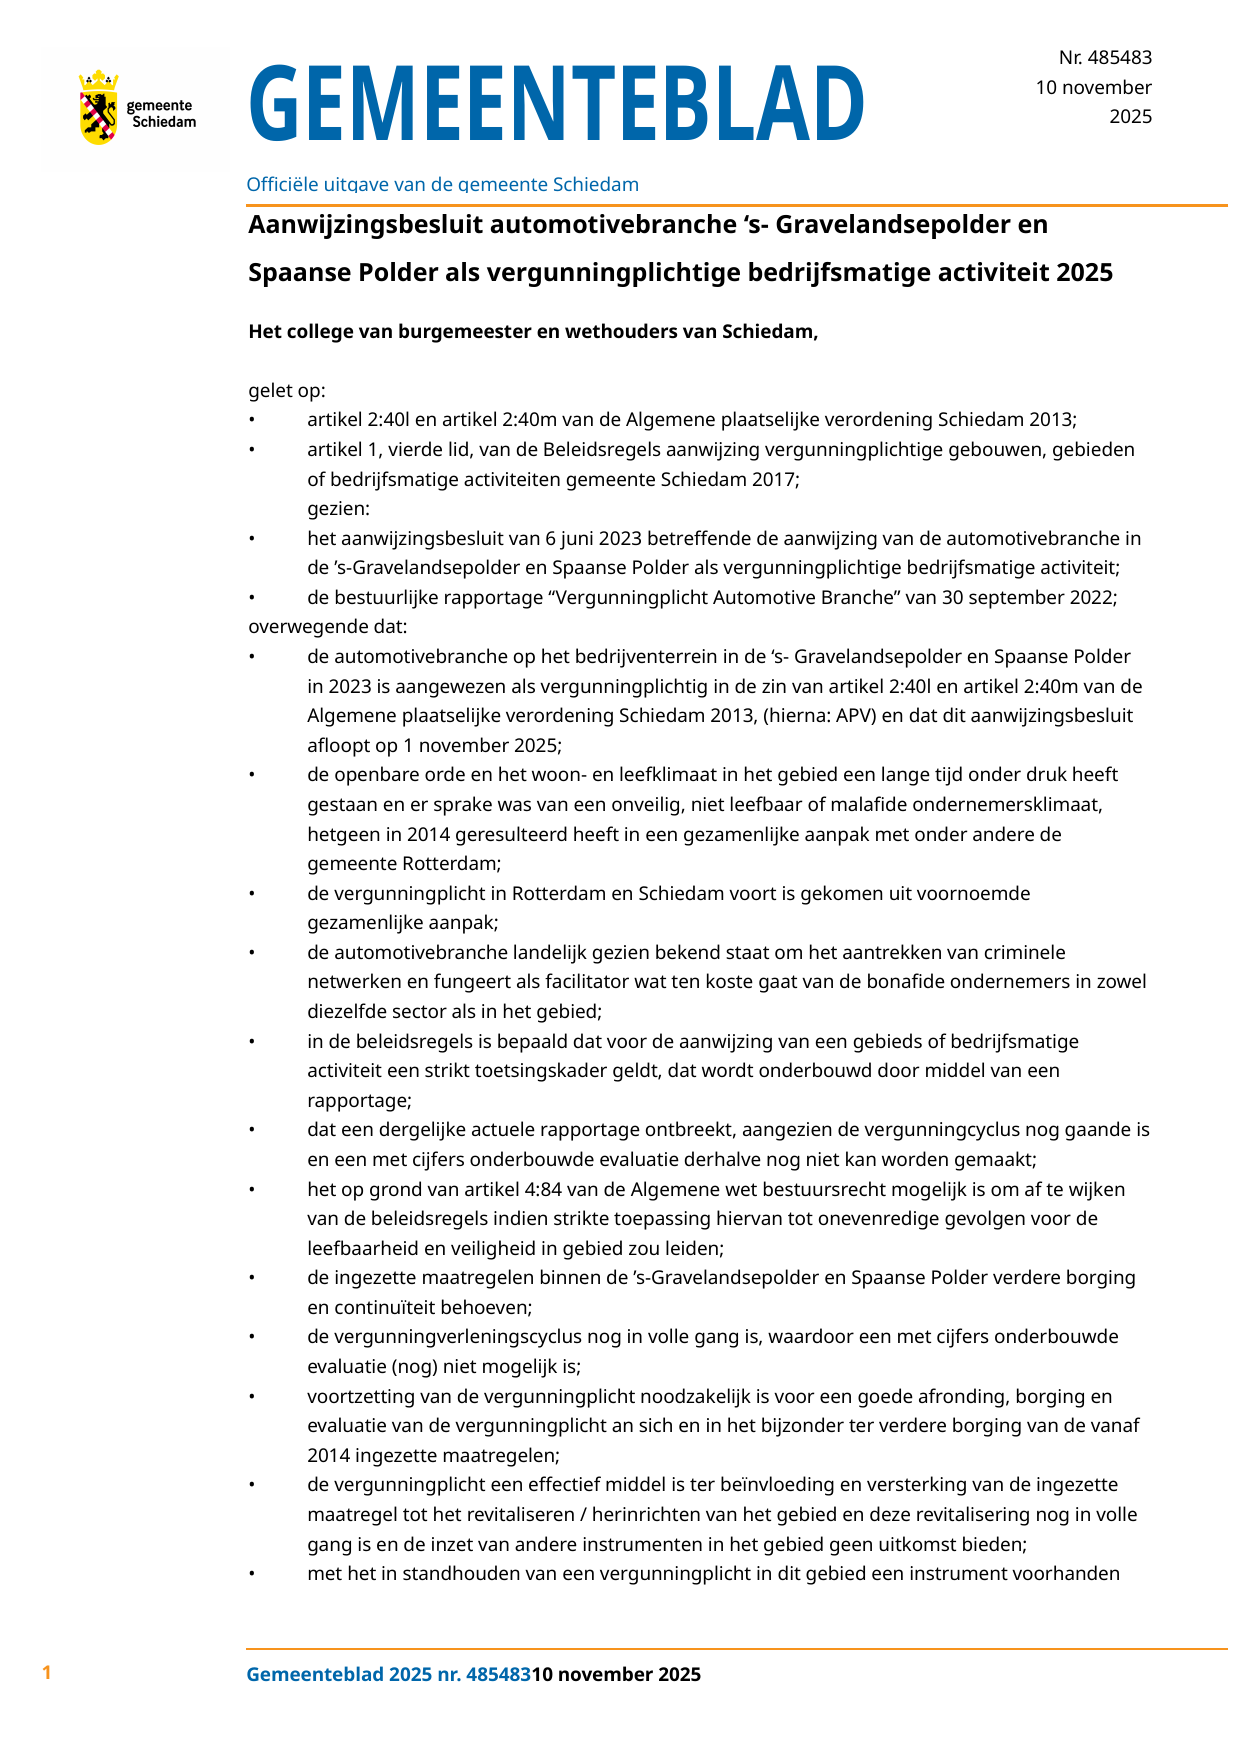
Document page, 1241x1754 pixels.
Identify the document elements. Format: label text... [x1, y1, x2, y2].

list de vergunningverleningscyclus nog in volle gang is, waardoor een met cijfers onderbouwde evaluatie (nog) niet mogelijk is; [248, 1324, 1152, 1379]
picture [41, 47, 231, 172]
list dat een dergelijke actuele rapportage ontbreekt, aangezien de vergunningcyclus nog gaande is en een met cijfers onderbouwde evaluatie derhalve nog niet kan worden gemaakt; [248, 1117, 1152, 1172]
list de automotivebranche landelijk gezien bekend staat om het aantrekken van criminele netwerken en fungeert als facilitator wat ten koste gaat van de bonafide ondernemers in zowel diezelfde sector als in het gebied; [248, 939, 1152, 1024]
list artikel 2:40l en artikel 2:40m van de Algemene plaatselijke verordening Schiedam 2013; [248, 407, 1152, 432]
text overwegende dat: [248, 614, 1152, 639]
list het op grond van artikel 4:84 van de Algemene wet bestuursrecht mogelijk is om af te wijken van de beleidsregels indien strikte toepassing hiervan tot onevenredige gevolgen voor de leefbaarheid en veiligheid in gebied zou leiden; [248, 1176, 1152, 1261]
list de openbare orde en het woon- en leefklimaat in het gebied een lange tijd onder druk heeft gestaan en er sprake was van een onveilig, niet leefbaar of malafide ondernemersklimaat, hetgeen in 2014 geresulteerd heeft in een gezamenlijke aanpak met onder andere de gemeente Rotterdam; [248, 762, 1152, 876]
text Aanwijzingsbesluit automotivebranche ‘s- Gravelandsepolder en Spaanse Polder als vergunningplichtige bedrijfsmatige activiteit 2025 [248, 207, 1152, 288]
list artikel 1, vierde lid, van de Beleidsregels aanwijzing vergunningplichtige gebouwen, gebieden of bedrijfsmatige activiteiten gemeente Schiedam 2017; [248, 436, 1152, 492]
list de bestuurlijke rapportage “Vergunningplicht Automotive Branche” van 30 september 2022; [248, 584, 1152, 610]
text gelet op: [248, 377, 1152, 403]
list gezien: [248, 495, 1152, 521]
list de ingezette maatregelen binnen de ’s-Gravelandsepolder en Spaanse Polder verdere borging en continuïteit behoeven; [248, 1264, 1152, 1320]
list met het in standhouden van een vergunningplicht in dit gebied een instrument voorhanden [248, 1560, 1152, 1586]
list het aanwijzingsbesluit van 6 juni 2023 betreffende de aanwijzing van de automotivebranche in de ’s-Gravelandsepolder en Spaanse Polder als vergunningplichtige bedrijfsmatige activiteit; [248, 525, 1152, 580]
list de vergunningplicht een effectief middel is ter beïnvloeding en versterking van de ingezette maatregel tot het revitaliseren / herinrichten van het gebied en deze revitalisering nog in volle gang is en de inzet van andere instrumenten in het gebied geen uitkomst bieden; [248, 1472, 1152, 1557]
list de vergunningplicht in Rotterdam en Schiedam voort is gekomen uit voornoemde gezamenlijke aanpak; [248, 880, 1152, 935]
list de automotivebranche op het bedrijventerrein in de ‘s- Gravelandsepolder en Spaanse Polder in 2023 is aangewezen als vergunningplichtig in de zin van artikel 2:40l en artikel 2:40m van de Algemene plaatselijke verordening Schiedam 2013, (hierna: APV) en dat dit aanwijzingsbesluit afloopt op 1 november 2025; [248, 643, 1152, 758]
list in de beleidsregels is bepaald dat voor de aanwijzing van een gebieds of bedrijfsmatige activiteit een strikt toetsingskader geldt, dat wordt onderbouwd door middel van een rapportage; [248, 1028, 1152, 1113]
text Het college van burgemeester en wethouders van Schiedam, [248, 318, 1152, 344]
list voortzetting van de vergunningplicht noodzakelijk is voor een goede afronding, borging en evaluatie van de vergunningplicht an sich en in het bijzonder ter verdere borging van de vanaf 2014 ingezette maatregelen; [248, 1383, 1152, 1468]
